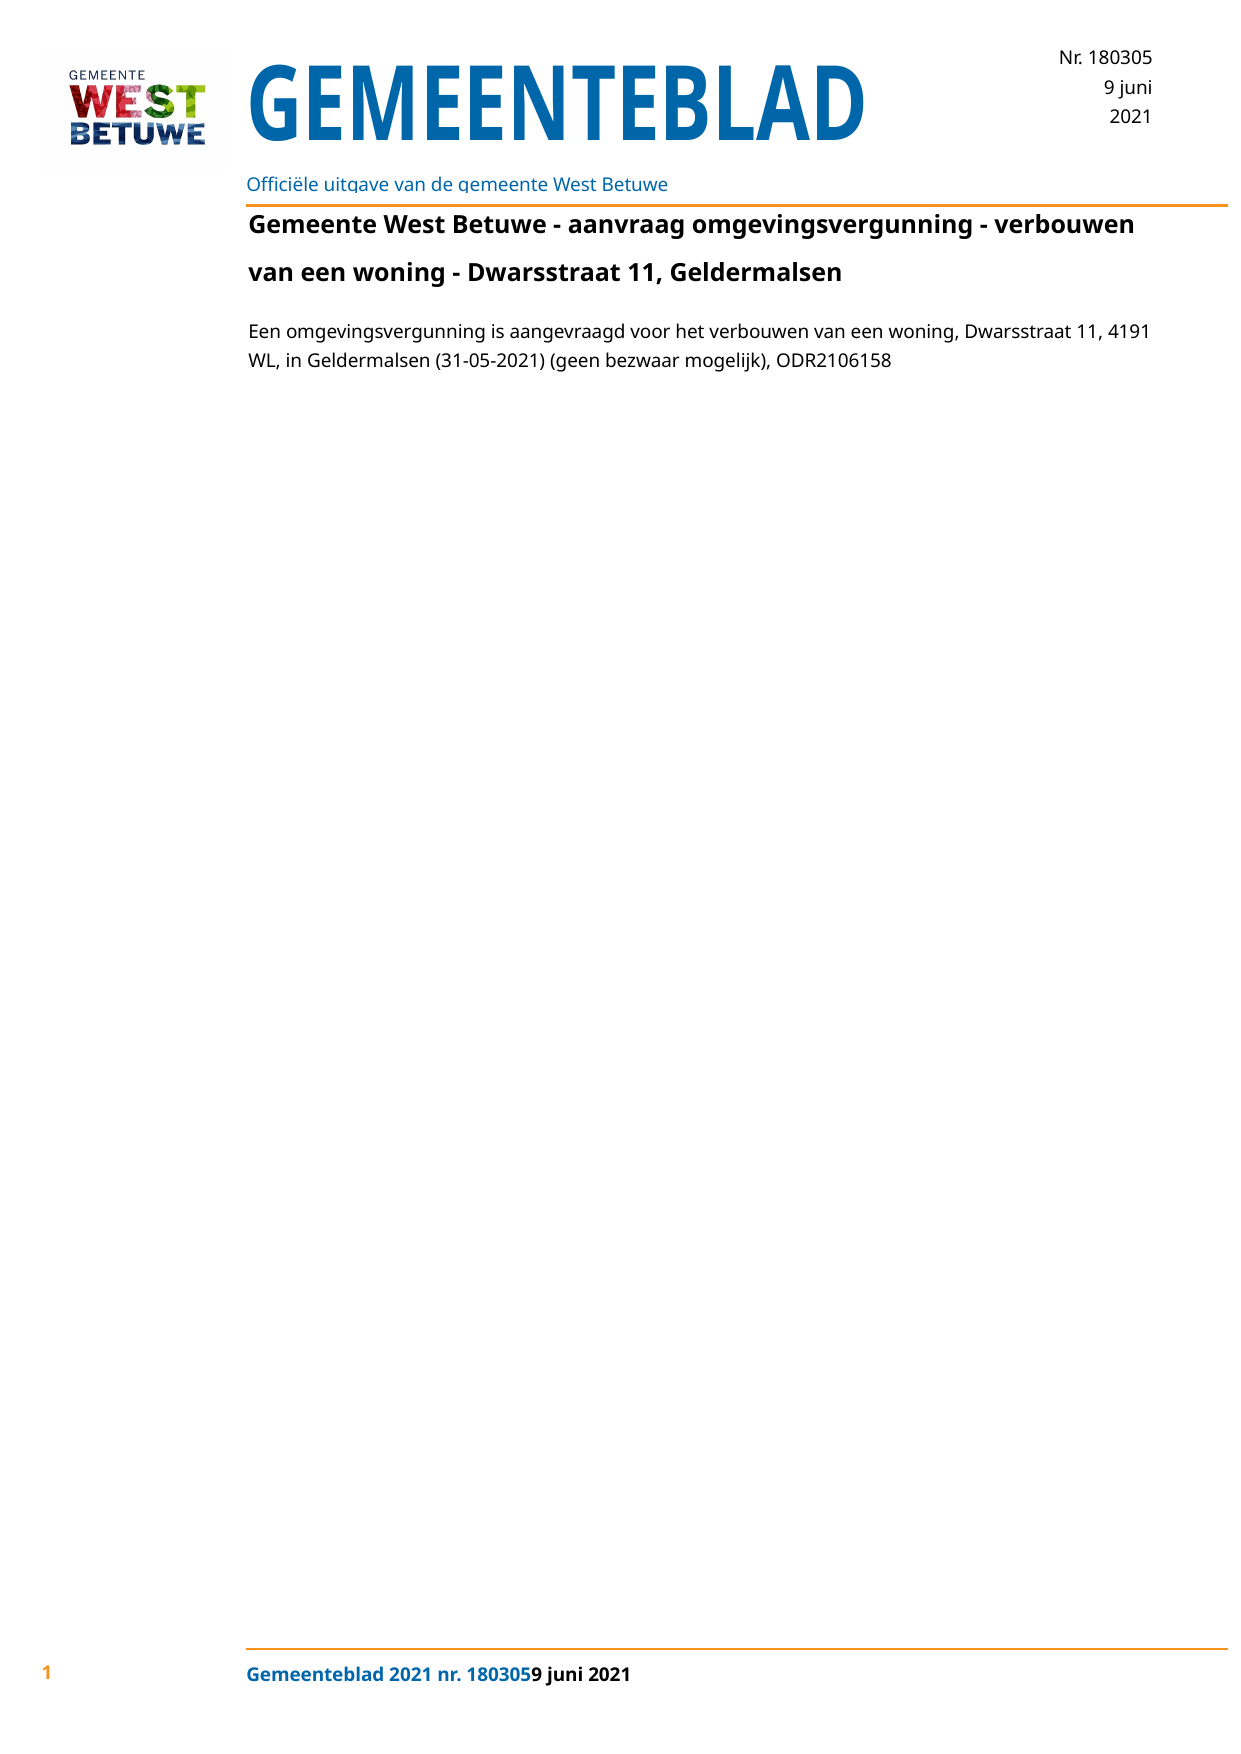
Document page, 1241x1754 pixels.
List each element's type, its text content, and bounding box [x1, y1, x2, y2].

text Een omgevingsvergunning is aangevraagd voor het verbouwen van een woning, Dwarsstraat 11, 4191 WL, in Geldermalsen (31-05-2021) (geen bezwaar mogelijk), ODR2106158 [248, 318, 1152, 373]
text Gemeente West Betuwe - aanvraag omgevingsvergunning - verbouwen van een woning - Dwarsstraat 11, Geldermalsen [248, 207, 1152, 288]
picture [41, 47, 231, 172]
